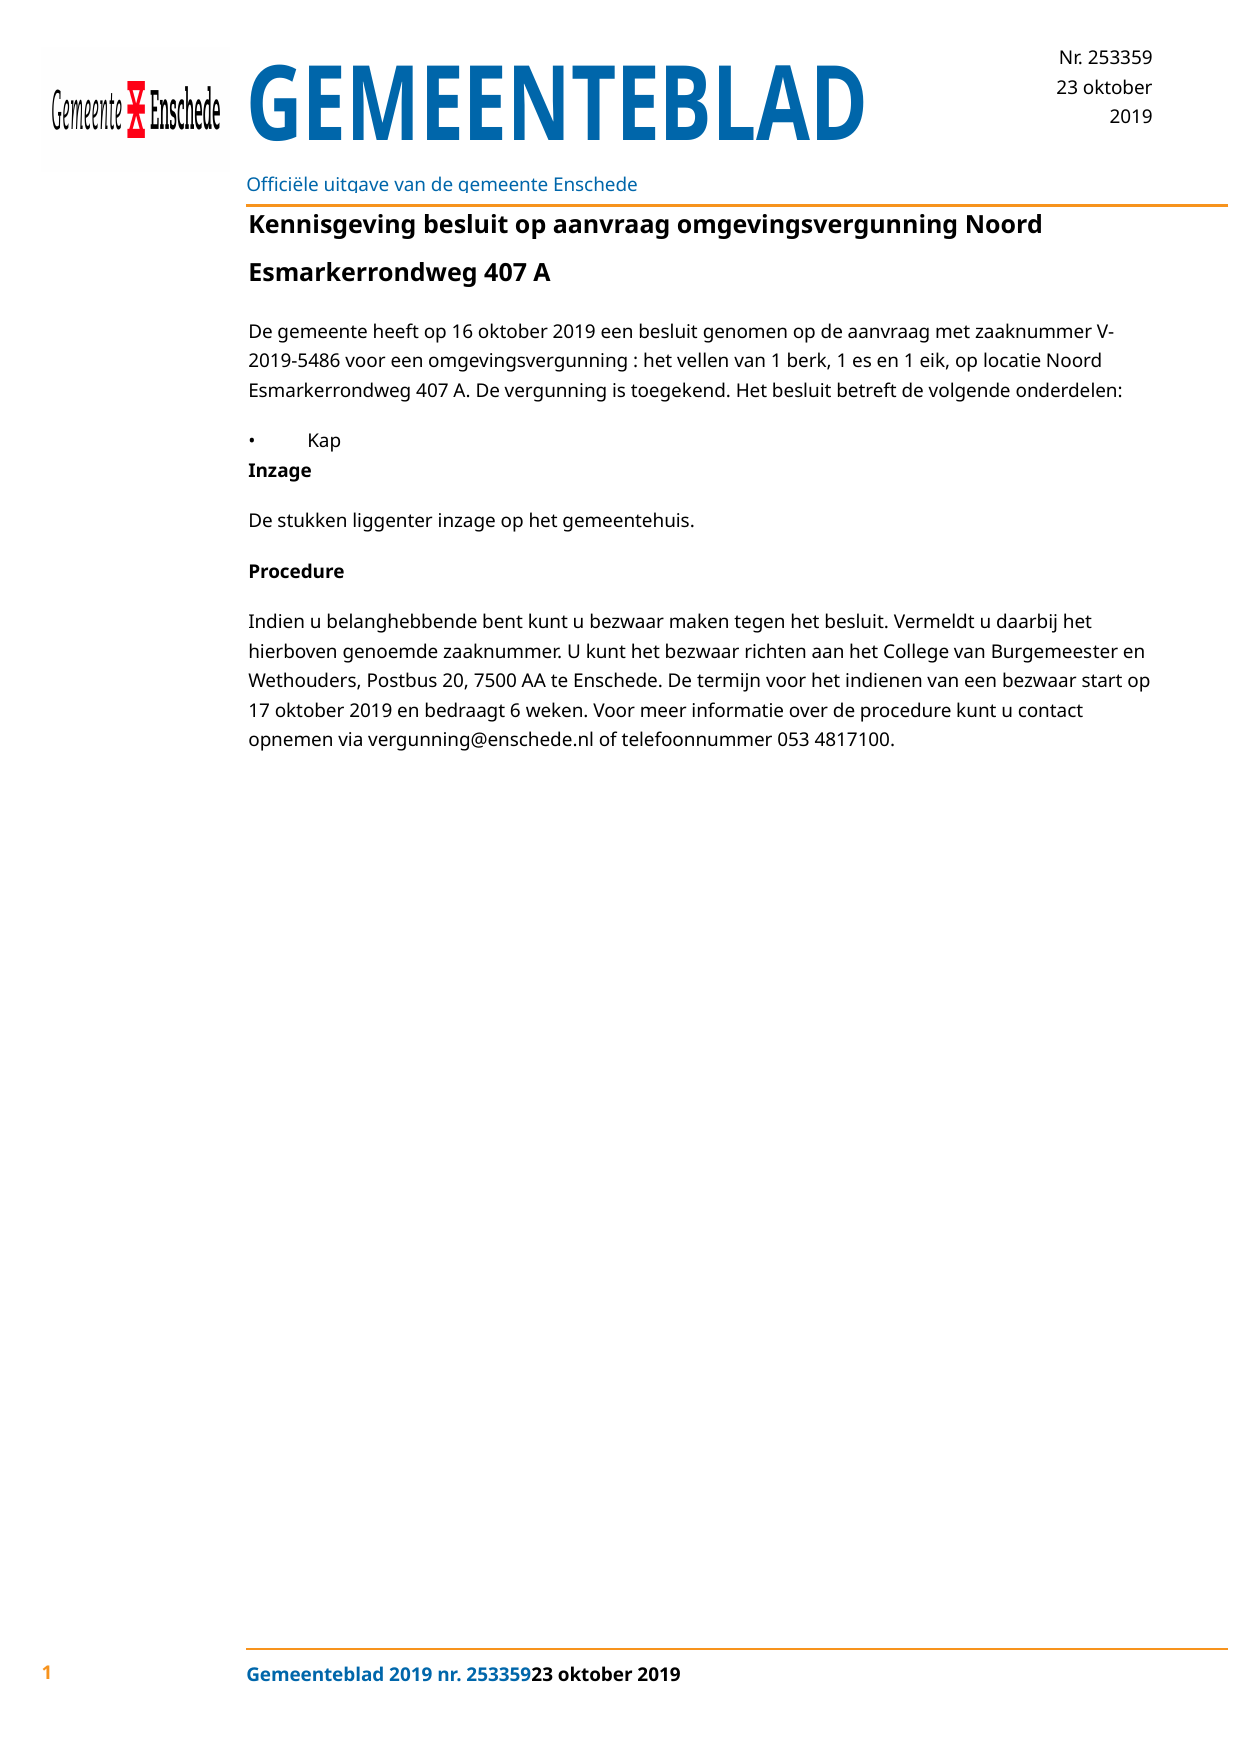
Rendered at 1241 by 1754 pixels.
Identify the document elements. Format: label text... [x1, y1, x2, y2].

text Indien u belanghebbende bent kunt u bezwaar maken tegen het besluit. Vermeldt u daarbij het hierboven genoemde zaaknummer. U kunt het bezwaar richten aan het College van Burgemees­ter en Wethouders, Postbus 20, 7500 AA te Enschede. De termijn voor het indienen van een bezwaar start op 17 oktober 2019 en bedraagt 6 weken. Voor meer informatie over de procedure kunt u contact opnemen via vergunning@enschede.nl of telefoonnummer 053 4817100. [248, 608, 1152, 752]
text De stukken liggenter inzage op het gemeentehuis. [248, 507, 1152, 533]
text De gemeente heeft op 16 oktober 2019 een besluit genomen op de aanvraag met zaaknummer V-2019-5486 voor een omgevingsvergunning : het vellen van 1 berk, 1 es en 1 eik, op locatie Noord Esmarkerrondweg 407 A. De vergunning is toegekend. Het besluit betreft de volgende onderdelen: [248, 318, 1152, 403]
list Kap [248, 427, 1152, 453]
text Procedure [248, 558, 1152, 584]
picture [41, 47, 231, 172]
text Kennisgeving besluit op aanvraag omgevingsvergunning Noord Esmarkerrondweg 407 A [248, 207, 1152, 288]
text Inzage [248, 457, 1152, 483]
